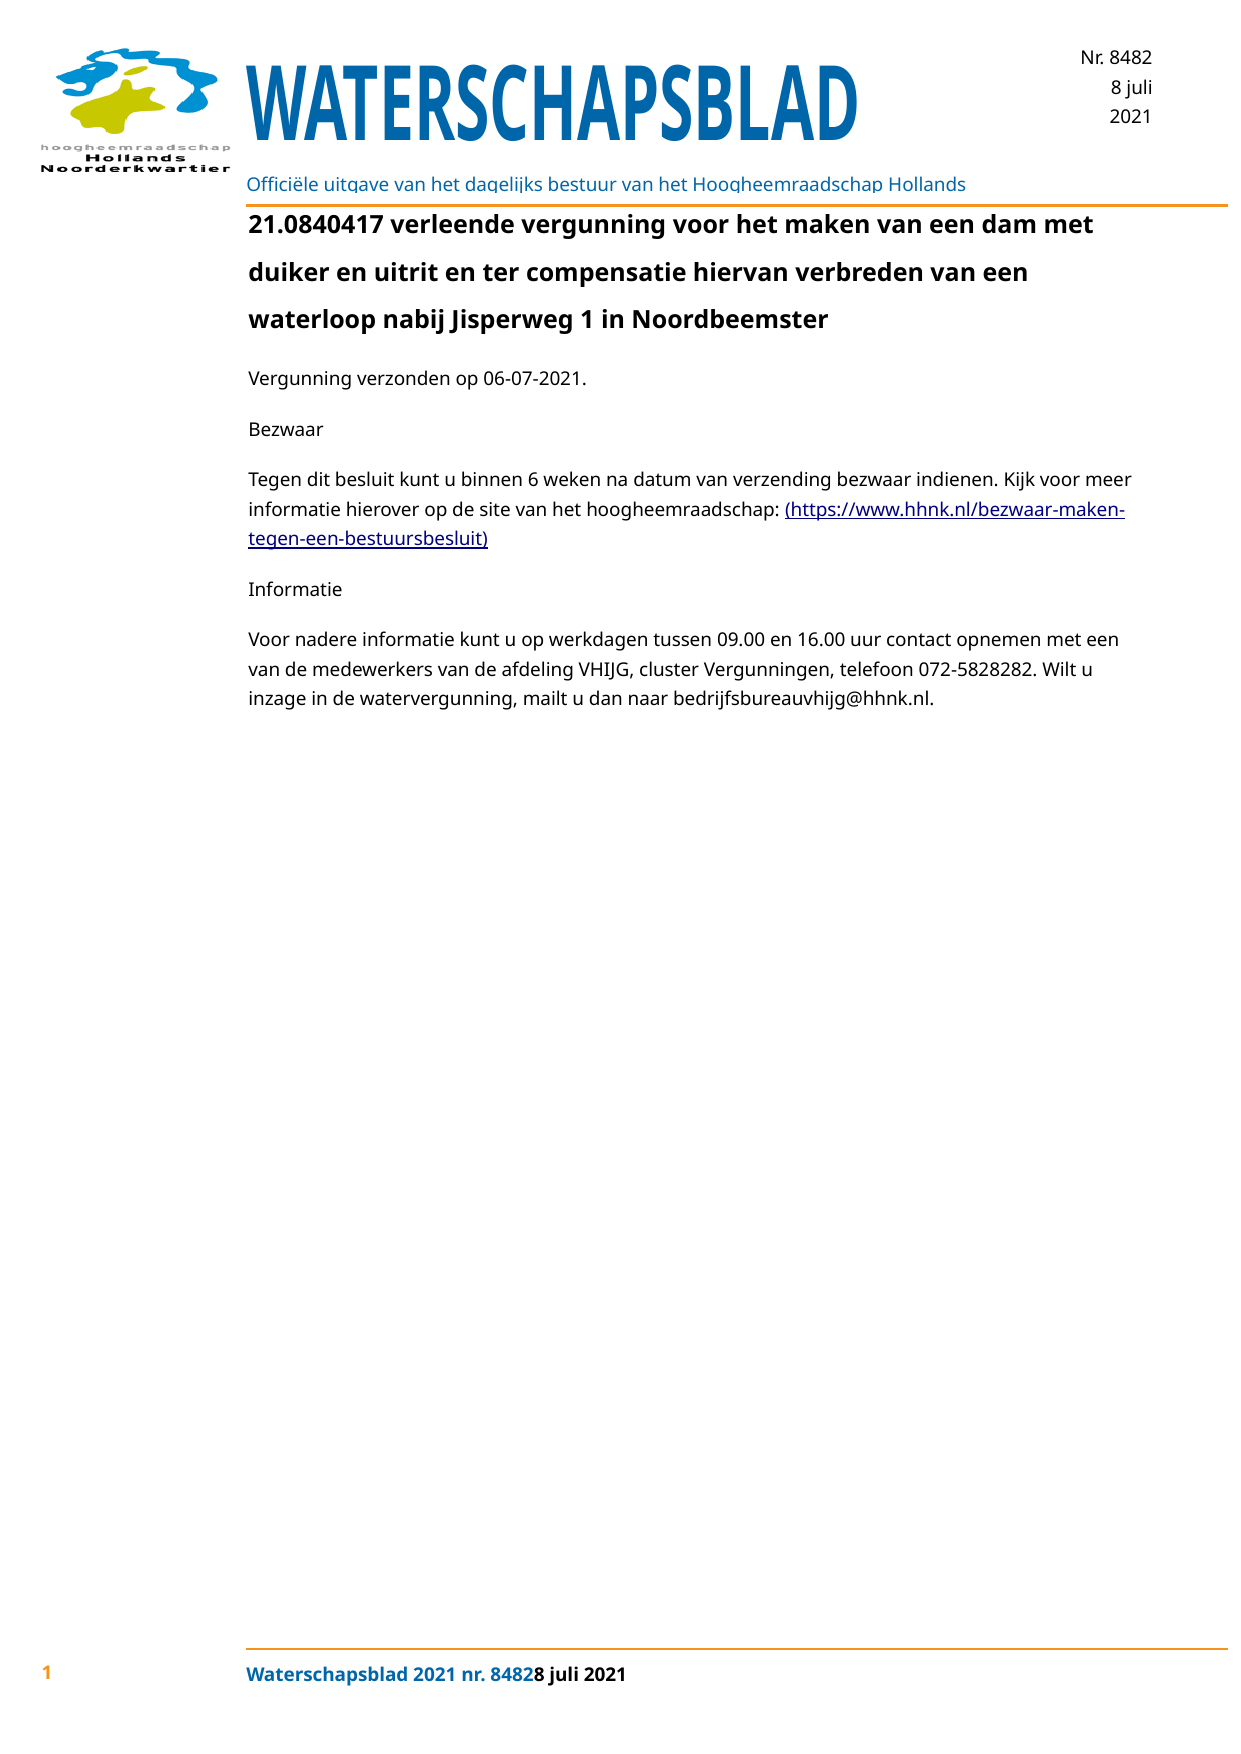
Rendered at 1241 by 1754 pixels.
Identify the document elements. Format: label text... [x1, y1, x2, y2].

text Informatie [248, 576, 1152, 602]
text Tegen dit besluit kunt u binnen 6 weken na datum van verzending bezwaar indienen. Kijk voor meer informatie hierover op de site van het hoogheemraadschap: (https://www.hhnk.nl/bezwaar-maken-tegen-een-bestuursbesluit) [248, 466, 1152, 551]
picture [41, 47, 231, 172]
text Vergunning verzonden op 06-07-2021. [248, 366, 1152, 391]
text 21.0840417 verleende vergunning voor het maken van een dam met duiker en uitrit en ter compensatie hiervan verbreden van een waterloop nabij Jisperweg 1 in Noordbeemster [248, 207, 1152, 336]
text Voor nadere informatie kunt u op werkdagen tussen 09.00 en 16.00 uur contact opnemen met een van de medewerkers van de afdeling VHIJG, cluster Vergunningen, telefoon 072-5828282. Wilt u inzage in de watervergunning, mailt u dan naar bedrijfsbureauvhijg@hhnk.nl. [248, 626, 1152, 711]
text Bezwaar [248, 416, 1152, 442]
